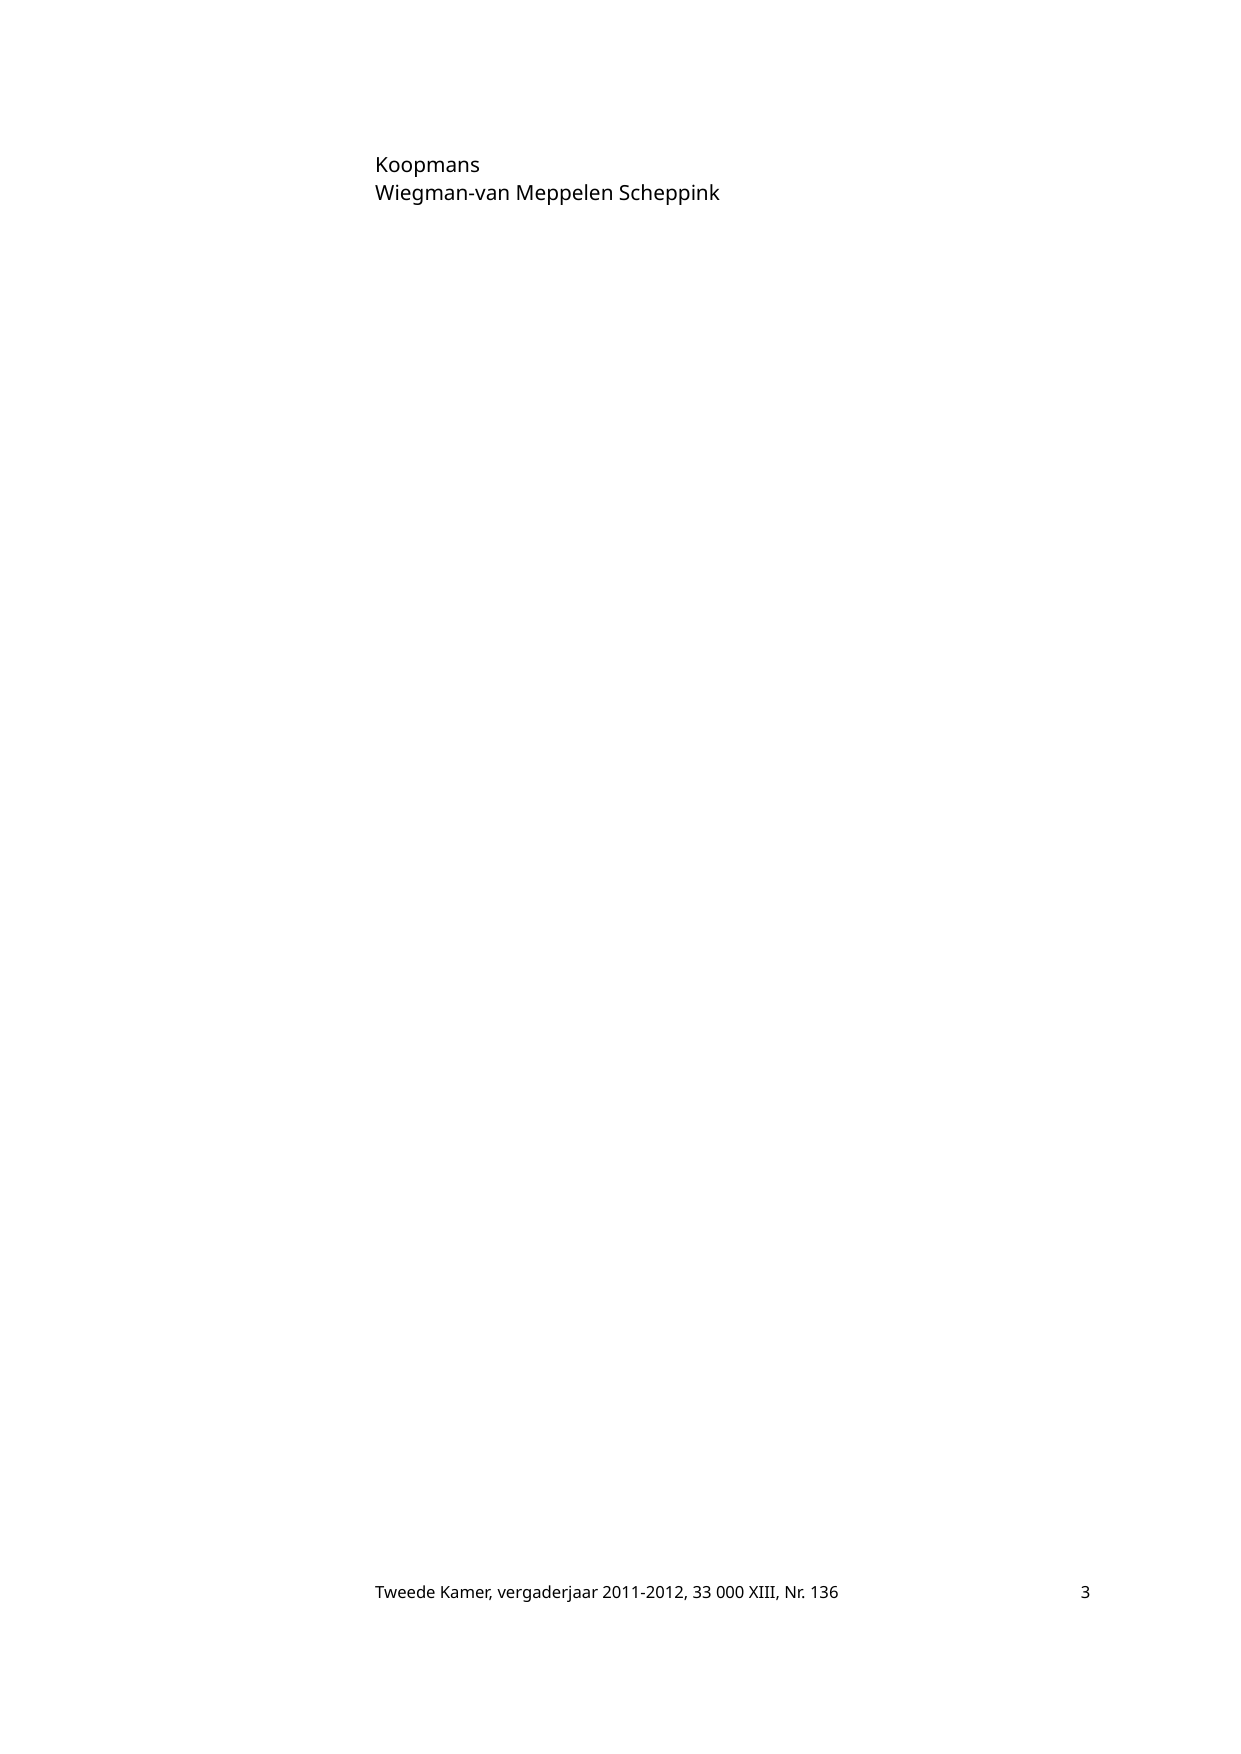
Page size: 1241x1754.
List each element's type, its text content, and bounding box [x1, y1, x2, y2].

text Wiegman-van Meppelen Scheppink [375, 178, 1090, 207]
text Koopmans [375, 150, 1090, 178]
